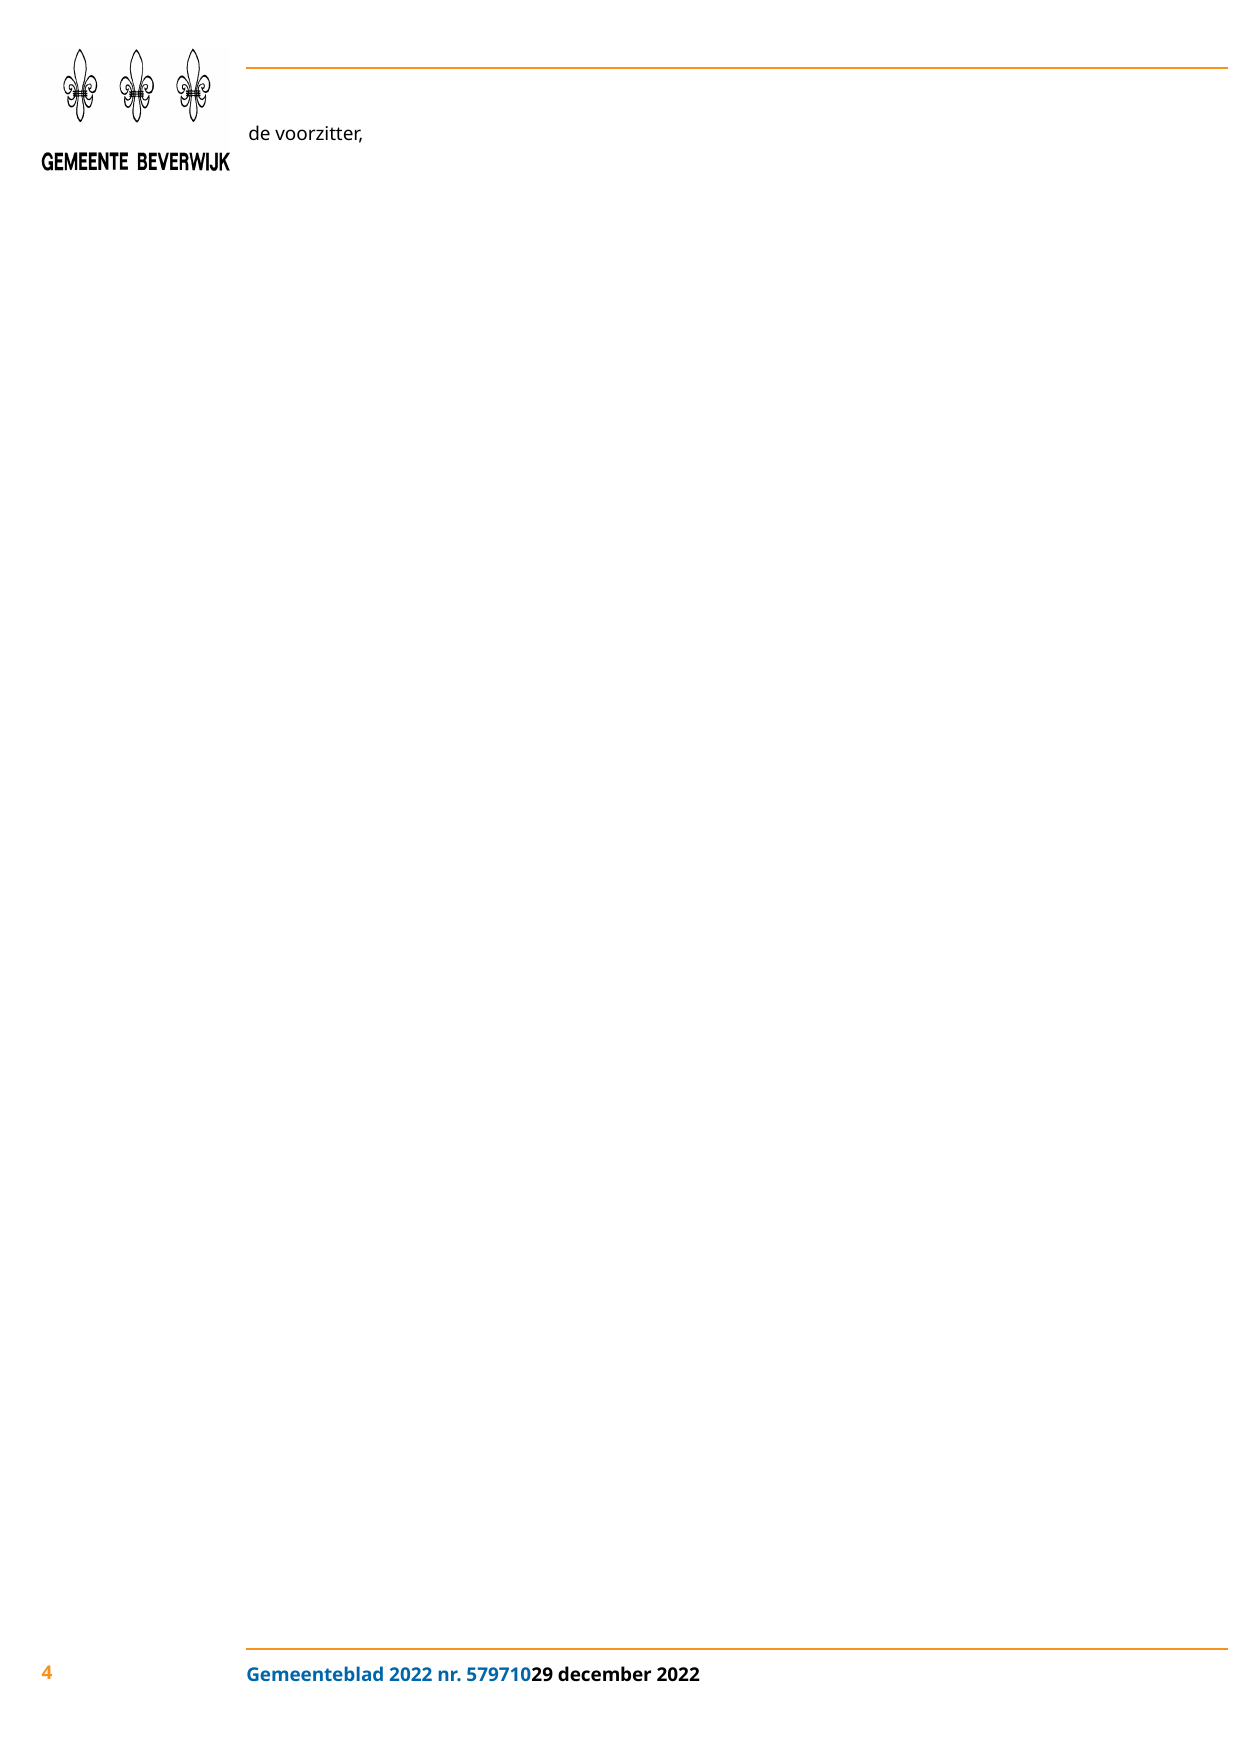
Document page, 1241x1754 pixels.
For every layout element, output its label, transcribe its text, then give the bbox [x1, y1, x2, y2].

text de voorzitter, [248, 121, 1152, 146]
picture [41, 47, 231, 172]
